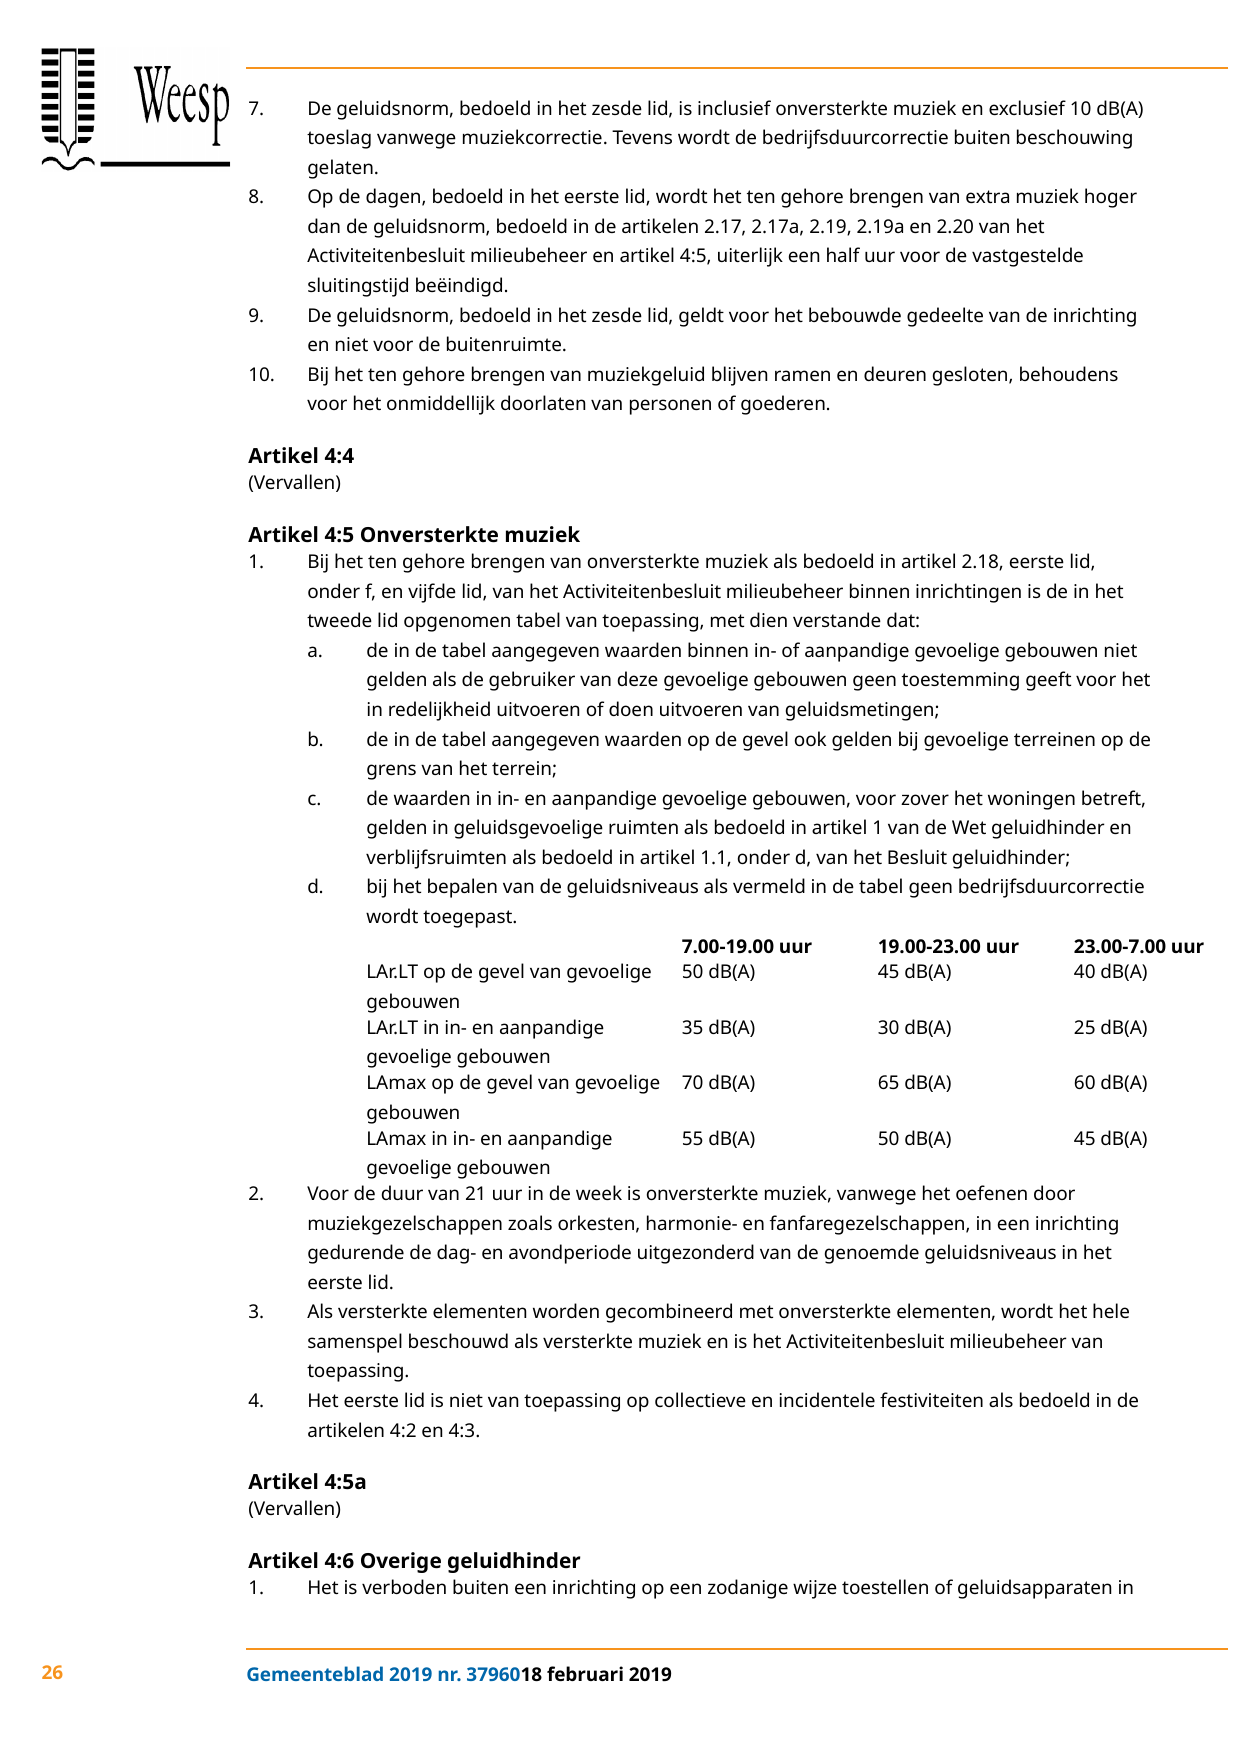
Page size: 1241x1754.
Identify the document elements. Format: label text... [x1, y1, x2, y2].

text Artikel 4:5 Onversterkte muziek [248, 520, 1152, 548]
text Artikel 4:4 [248, 441, 1152, 469]
text (Vervallen) [248, 469, 1152, 495]
table_cell LAmax op de gevel van gevoelige gebouwen [366, 1069, 682, 1125]
picture [41, 47, 231, 172]
list Bij het ten gehore brengen van onversterkte muziek als bedoeld in artikel 2.18, eerste lid, onder f, en vijfde lid, van het Activiteitenbesluit milieubeheer binnen inrichtingen is de in het tweede lid opgenomen tabel van toepassing, met dien verstande dat: [248, 548, 1152, 633]
table_cell LAr.LT op de gevel van gevoelige gebouwen [366, 959, 682, 1014]
table_header 23.00-7.00 uur [1074, 933, 1240, 959]
list Op de dagen, bedoeld in het eerste lid, wordt het ten gehore brengen van extra muziek hoger dan de geluidsnorm, bedoeld in de artikelen 2.17, 2.17a, 2.19, 2.19a en 2.20 van het Activiteitenbesluit milieubeheer en artikel 4:5, uiterlijk een half uur voor de vastgestelde sluitingstijd beëindigd. [248, 183, 1152, 298]
text Artikel 4:6 Overige geluidhinder [248, 1546, 1152, 1574]
table_header [366, 933, 682, 959]
table_cell LAr.LT in in- en aanpandige gevoelige gebouwen [366, 1014, 682, 1069]
table_cell 50 dB(A) [682, 959, 878, 1014]
table_cell LAmax in in- en aanpandige gevoelige gebouwen [366, 1125, 682, 1180]
table_cell 65 dB(A) [878, 1069, 1074, 1125]
table_cell 45 dB(A) [1074, 1125, 1240, 1180]
table_cell 30 dB(A) [878, 1014, 1074, 1069]
table_cell 45 dB(A) [878, 959, 1074, 1014]
table_cell 40 dB(A) [1074, 959, 1240, 1014]
list bij het bepalen van de geluidsniveaus als vermeld in de tabel geen bedrijfsduurcorrectie wordt toegepast. [307, 874, 1152, 929]
table_cell 25 dB(A) [1074, 1014, 1240, 1069]
table_cell 55 dB(A) [682, 1125, 878, 1180]
table_cell 70 dB(A) [682, 1069, 878, 1125]
list Het eerste lid is niet van toepassing op collectieve en incidentele festiviteiten als bedoeld in de artikelen 4:2 en 4:3. [248, 1387, 1152, 1442]
table_cell 50 dB(A) [878, 1125, 1074, 1180]
list Het is verboden buiten een inrichting op een zodanige wijze toestellen of geluidsapparaten in [248, 1574, 1152, 1600]
text (Vervallen) [248, 1496, 1152, 1521]
table_header 19.00-23.00 uur [878, 933, 1074, 959]
list De geluidsnorm, bedoeld in het zesde lid, is inclusief onversterkte muziek en exclusief 10 dB(A) toeslag vanwege muziekcorrectie. Tevens wordt de bedrijfsduurcorrectie buiten beschouwing gelaten. [248, 95, 1152, 180]
table_cell 35 dB(A) [682, 1014, 878, 1069]
list de in de tabel aangegeven waarden op de gevel ook gelden bij gevoelige terreinen op de grens van het terrein; [307, 726, 1152, 781]
list de waarden in in- en aanpandige gevoelige gebouwen, voor zover het woningen betreft, gelden in geluidsgevoelige ruimten als bedoeld in artikel 1 van de Wet geluidhinder en verblijfsruimten als bedoeld in artikel 1.1, onder d, van het Besluit geluidhinder; [307, 785, 1152, 870]
list Bij het ten gehore brengen van muziekgeluid blijven ramen en deuren gesloten, behoudens voor het onmiddellijk doorlaten van personen of goederen. [248, 361, 1152, 416]
table_header 7.00-19.00 uur [682, 933, 878, 959]
list De geluidsnorm, bedoeld in het zesde lid, geldt voor het bebouwde gedeelte van de inrichting en niet voor de buitenruimte. [248, 302, 1152, 357]
table_cell 60 dB(A) [1074, 1069, 1240, 1125]
list de in de tabel aangegeven waarden binnen in- of aanpandige gevoelige gebouwen niet gelden als de gebruiker van deze gevoelige gebouwen geen toestemming geeft voor het in redelijkheid uitvoeren of doen uitvoeren van geluidsmetingen; [307, 637, 1152, 722]
list Als versterkte elementen worden gecombineerd met onversterkte elementen, wordt het hele samenspel beschouwd als versterkte muziek en is het Activiteitenbesluit milieubeheer van toepassing. [248, 1298, 1152, 1383]
text Artikel 4:5a [248, 1467, 1152, 1496]
list Voor de duur van 21 uur in de week is onversterkte muziek, vanwege het oefenen door muziekgezelschappen zoals orkesten, harmonie- en fanfaregezelschappen, in een inrichting gedurende de dag- en avondperiode uitgezonderd van de genoemde geluidsniveaus in het eerste lid. [248, 1180, 1152, 1294]
